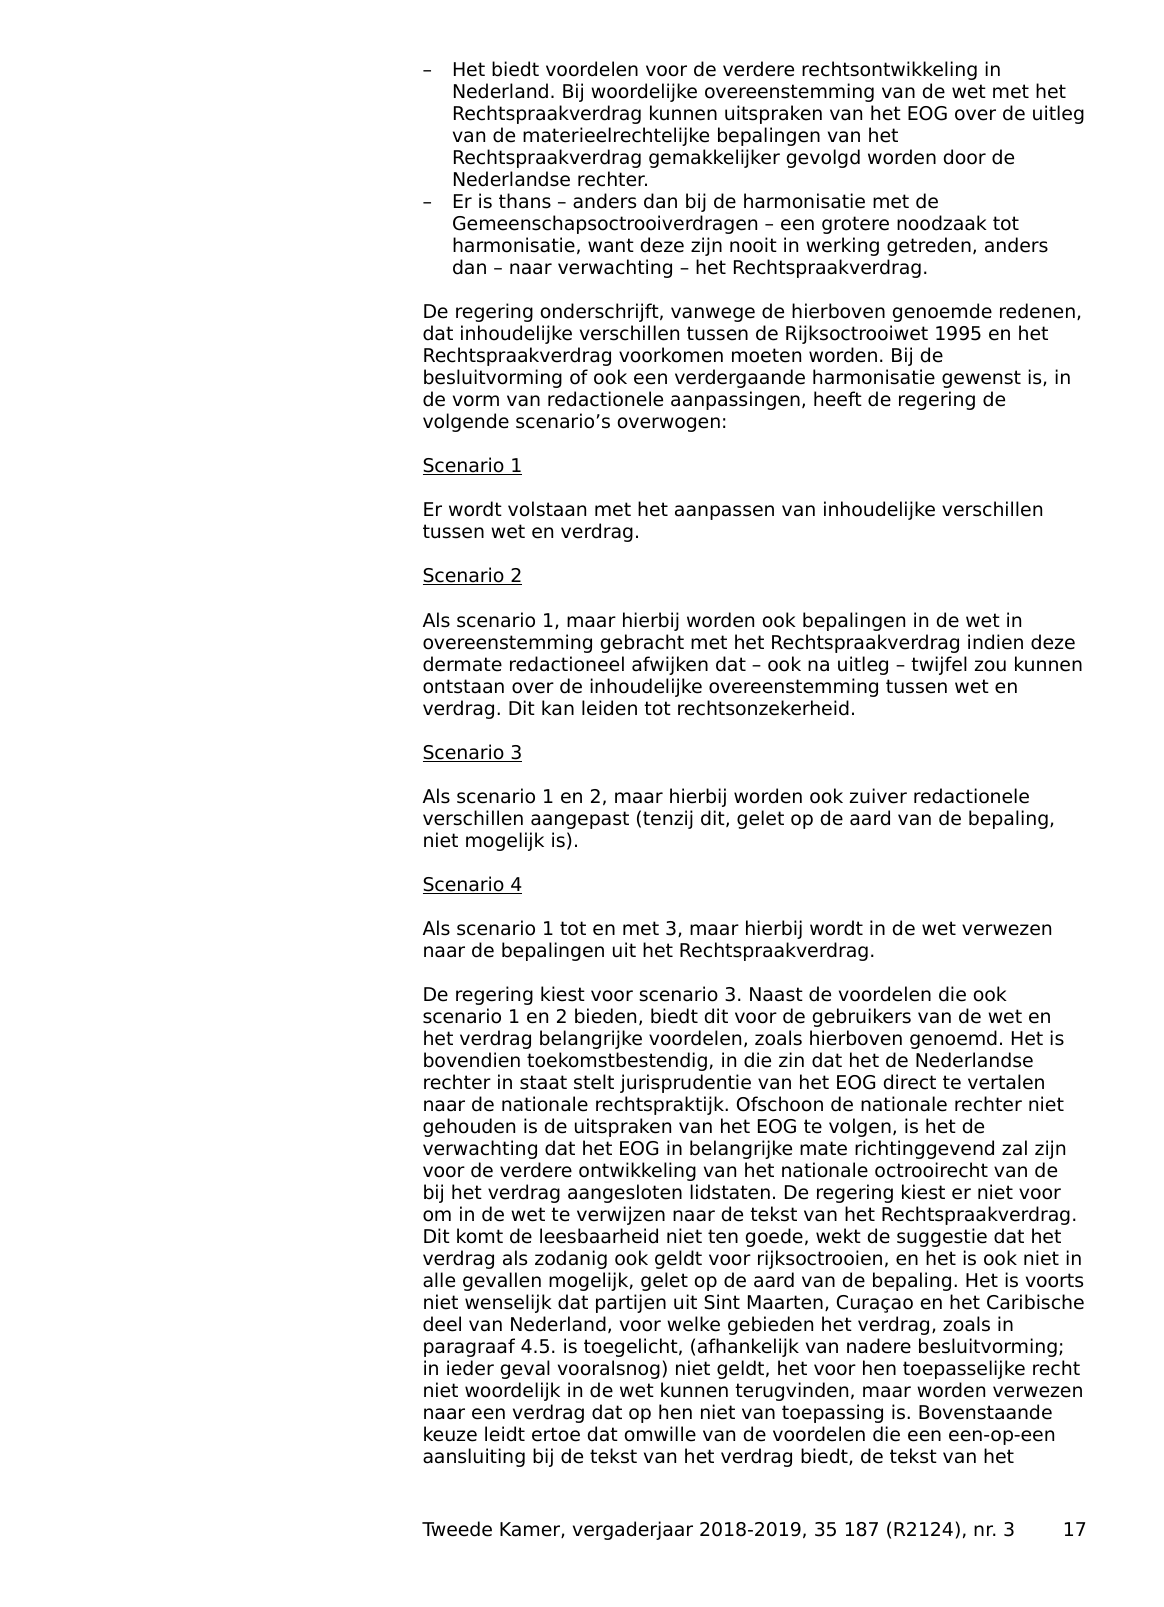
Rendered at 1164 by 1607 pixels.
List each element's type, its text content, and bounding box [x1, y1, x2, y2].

text De regering kiest voor scenario 3. Naast de voordelen die ook scenario 1 en 2 bieden, biedt dit voor de gebruikers van de wet en het verdrag belangrijke voordelen, zoals hierboven genoemd. Het is bovendien toekomstbestendig, in die zin dat het de Nederlandse rechter in staat stelt jurisprudentie van het EOG direct te vertalen naar de nationale rechtspraktijk. Ofschoon de nationale rechter niet gehouden is de uitspraken van het EOG te volgen, is het de verwachting dat het EOG in belangrijke mate richtinggevend zal zijn voor de verdere ontwikkeling van het nationale octrooirecht van de bij het verdrag aangesloten lidstaten. De regering kiest er niet voor om in de wet te verwijzen naar de tekst van het Rechtspraakverdrag. Dit komt de leesbaarheid niet ten goede, wekt de suggestie dat het verdrag als zodanig ook geldt voor rijksoctrooien, en het is ook niet in alle gevallen mogelijk, gelet op de aard van de bepaling. Het is voorts niet wenselijk dat partijen uit Sint Maarten, Curaçao en het Caribische deel van Nederland, voor welke gebieden het verdrag, zoals in paragraaf 4.5. is toegelicht, (afhankelijk van nadere besluitvorming; in ieder geval vooralsnog) niet geldt, het voor hen toepasselijke recht niet woordelijk in de wet kunnen terugvinden, maar worden verwezen naar een verdrag dat op hen niet van toepassing is. Bovenstaande keuze leidt ertoe dat omwille van de voordelen die een een-op-een aansluiting bij de tekst van het verdrag biedt, de tekst van het [422, 984, 1087, 1468]
subtitle Scenario 4 [422, 874, 1087, 896]
text Er wordt volstaan met het aanpassen van inhoudelijke verschillen tussen wet en verdrag. [422, 499, 1087, 543]
subtitle Scenario 1 [422, 455, 1087, 477]
text Als scenario 1 en 2, maar hierbij worden ook zuiver redactionele verschillen aangepast (tenzij dit, gelet op de aard van de bepaling, niet mogelijk is). [422, 786, 1087, 852]
text – Er is thans – anders dan bij de harmonisatie met de Gemeenschapsoctrooiverdragen – een grotere noodzaak tot harmonisatie, want deze zijn nooit in werking getreden, anders dan – naar verwachting – het Rechtspraakverdrag. [422, 191, 1087, 279]
text – Het biedt voordelen voor de verdere rechtsontwikkeling in Nederland. Bij woordelijke overeenstemming van de wet met het Rechtspraakverdrag kunnen uitspraken van het EOG over de uitleg van de materieelrechtelijke bepalingen van het Rechtspraakverdrag gemakkelijker gevolgd worden door de Nederlandse rechter. [422, 59, 1087, 191]
text Als scenario 1, maar hierbij worden ook bepalingen in de wet in overeenstemming gebracht met het Rechtspraakverdrag indien deze dermate redactioneel afwijken dat – ook na uitleg – twijfel zou kunnen ontstaan over de inhoudelijke overeenstemming tussen wet en verdrag. Dit kan leiden tot rechtsonzekerheid. [422, 609, 1087, 719]
text De regering onderschrijft, vanwege de hierboven genoemde redenen, dat inhoudelijke verschillen tussen de Rijksoctrooiwet 1995 en het Rechtspraakverdrag voorkomen moeten worden. Bij de besluitvorming of ook een verdergaande harmonisatie gewenst is, in de vorm van redactionele aanpassingen, heeft de regering de volgende scenario’s overwogen: [422, 301, 1087, 433]
subtitle Scenario 3 [422, 742, 1087, 764]
text Als scenario 1 tot en met 3, maar hierbij wordt in de wet verwezen naar de bepalingen uit het Rechtspraakverdrag. [422, 918, 1087, 962]
subtitle Scenario 2 [422, 565, 1087, 587]
